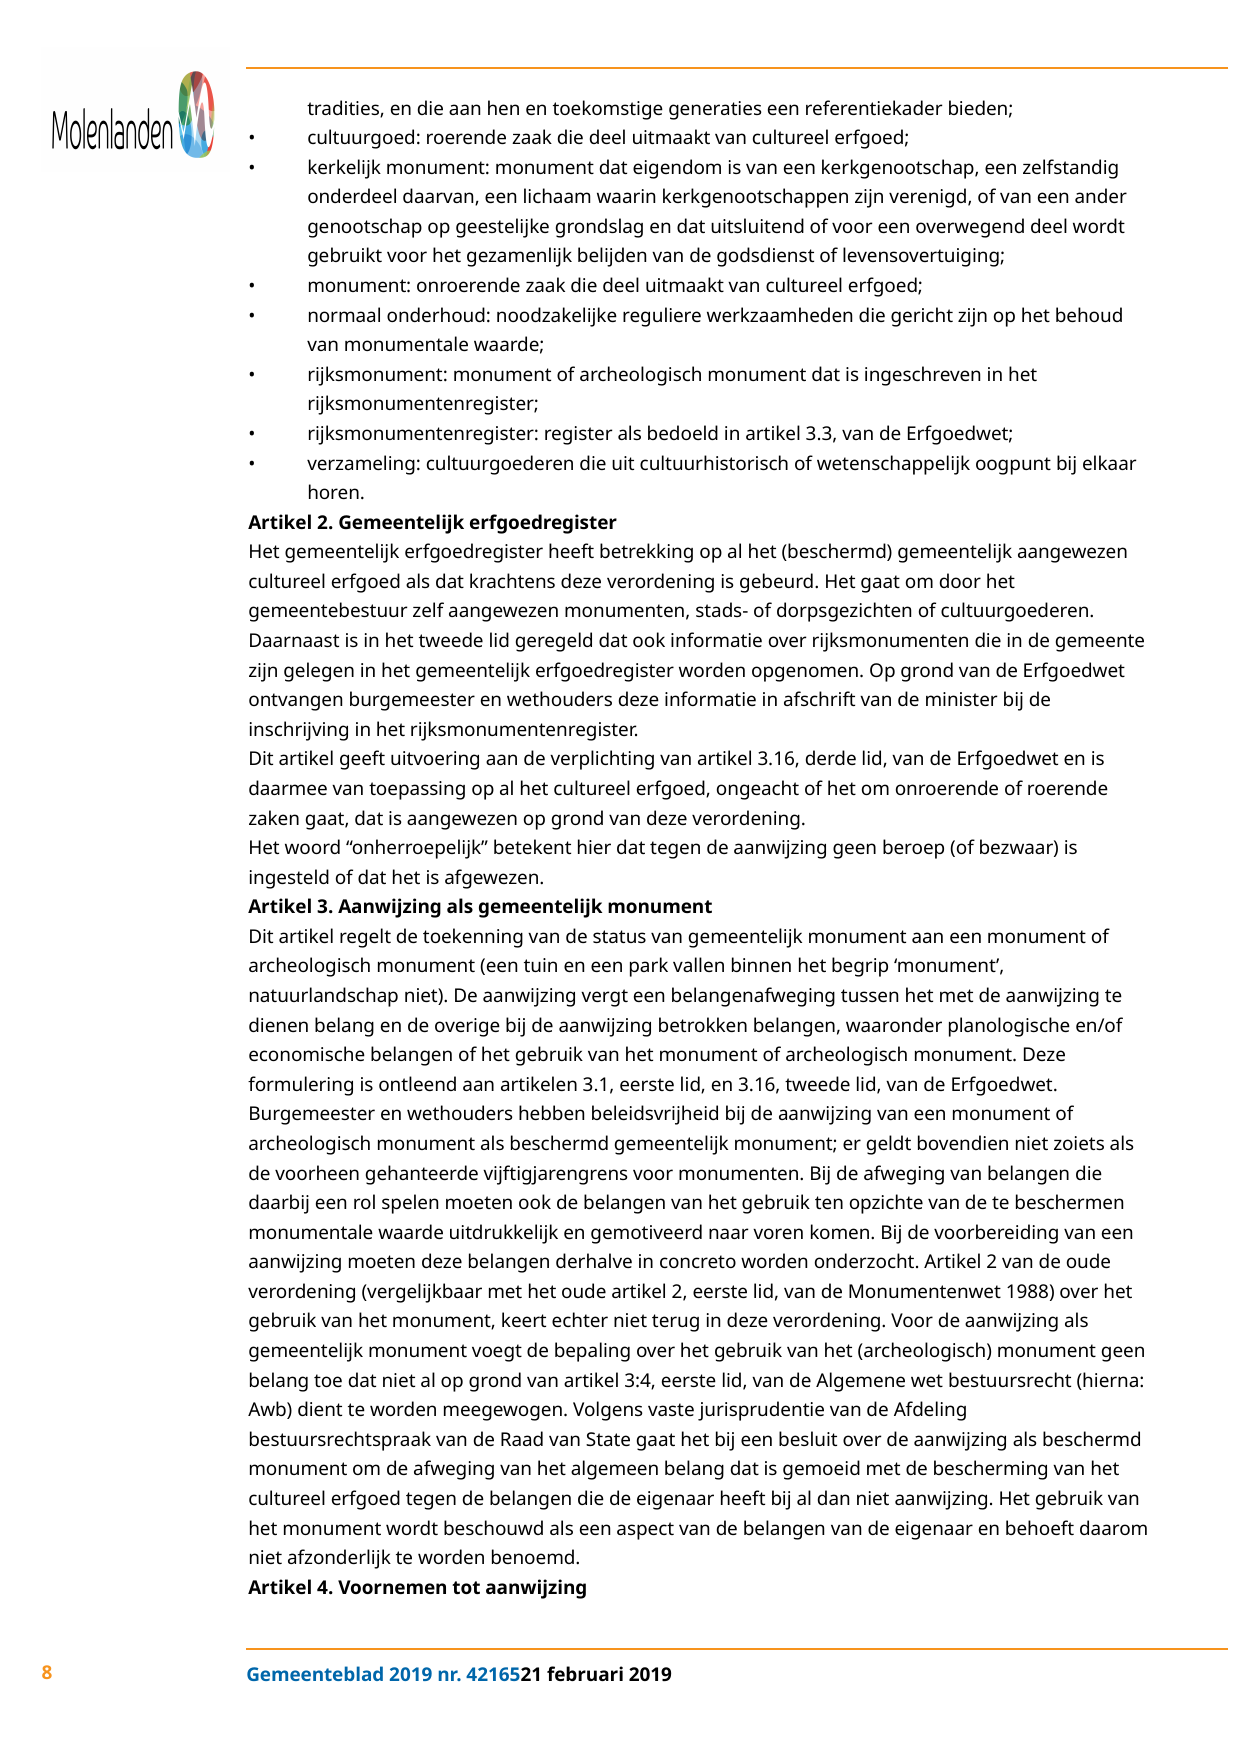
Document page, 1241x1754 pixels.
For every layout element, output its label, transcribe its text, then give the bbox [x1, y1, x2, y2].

text Burgemeester en wethouders hebben beleidsvrijheid bij de aanwijzing van een monument of archeologisch monument als beschermd gemeentelijk monument; er geldt bovendien niet zoiets als de voorheen gehanteerde vijftigjarengrens voor monumenten. Bij de afweging van belangen die daarbij een rol spelen moeten ook de belangen van het gebruik ten opzichte van de te beschermen monumentale waarde uitdrukkelijk en gemotiveerd naar voren komen. Bij de voorbereiding van een aanwijzing moeten deze belangen derhalve in concreto worden onderzocht. Artikel 2 van de oude verordening (vergelijkbaar met het oude artikel 2, eerste lid, van de Monumentenwet 1988) over het gebruik van het monument, keert echter niet terug in deze verordening. Voor de aanwijzing als gemeentelijk monument voegt de bepaling over het gebruik van het (archeologisch) monument geen belang toe dat niet al op grond van artikel 3:4, eerste lid, van de Algemene wet bestuursrecht (hierna: Awb) dient te worden meegewogen. Volgens vaste jurisprudentie van de Afdeling bestuursrechtspraak van de Raad van State gaat het bij een besluit over de aanwijzing als beschermd monument om de afweging van het algemeen belang dat is gemoeid met de bescherming van het cultureel erfgoed tegen de belangen die de eigenaar heeft bij al dan niet aanwijzing. Het gebruik van het monument wordt beschouwd als een aspect van de belangen van de eigenaar en behoeft daarom niet afzonderlijk te worden benoemd. [248, 1101, 1152, 1570]
picture [41, 47, 231, 172]
text Het gemeentelijk erfgoedregister heeft betrekking op al het (beschermd) gemeentelijk aangewezen cultureel erfgoed als dat krachtens deze verordening is gebeurd. Het gaat om door het gemeentebestuur zelf aangewezen monumenten, stads- of dorpsgezichten of cultuurgoederen. Daarnaast is in het tweede lid geregeld dat ook informatie over rijksmonumenten die in de gemeente zijn gelegen in het gemeentelijk erfgoedregister worden opgenomen. Op grond van de Erfgoedwet ontvangen burgemeester en wethouders deze informatie in afschrift van de minister bij de inschrijving in het rijksmonumentenregister. [248, 538, 1152, 742]
list tradities, en die aan hen en toekomstige generaties een referentiekader bieden; [248, 95, 1152, 121]
text Artikel 2. Gemeentelijk erfgoedregister [248, 509, 1152, 535]
text Het woord “onherroepelijk” betekent hier dat tegen de aanwijzing geen beroep (of bezwaar) is ingesteld of dat het is afgewezen. [248, 834, 1152, 890]
text Dit artikel regelt de toekenning van de status van gemeentelijk monument aan een monument of archeologisch monument (een tuin en een park vallen binnen het begrip ‘monument’, natuurlandschap niet). De aanwijzing vergt een belangenafweging tussen het met de aanwijzing te dienen belang en de overige bij de aanwijzing betrokken belangen, waaronder planologische en/of economische belangen of het gebruik van het monument of archeologisch monument. Deze formulering is ontleend aan artikelen 3.1, eerste lid, en 3.16, tweede lid, van de Erfgoedwet. [248, 923, 1152, 1097]
list normaal onderhoud: noodzakelijke reguliere werkzaamheden die gericht zijn op het behoud van monumentale waarde; [248, 302, 1152, 357]
text Artikel 4. Voornemen tot aanwijzing [248, 1574, 1152, 1600]
list rijksmonument: monument of archeologisch monument dat is ingeschreven in het rijksmonumentenregister; [248, 361, 1152, 416]
list cultuurgoed: roerende zaak die deel uitmaakt van cultureel erfgoed; [248, 124, 1152, 150]
list verzameling: cultuurgoederen die uit cultuurhistorisch of wetenschappelijk oogpunt bij elkaar horen. [248, 450, 1152, 505]
list rijksmonumentenregister: register als bedoeld in artikel 3.3, van de Erfgoedwet; [248, 420, 1152, 446]
list kerkelijk monument: monument dat eigendom is van een kerkgenootschap, een zelfstandig onderdeel daarvan, een lichaam waarin kerkgenootschappen zijn verenigd, of van een ander genootschap op geestelijke grondslag en dat uitsluitend of voor een overwegend deel wordt gebruikt voor het gezamenlijk belijden van de godsdienst of levensovertuiging; [248, 154, 1152, 268]
list monument: onroerende zaak die deel uitmaakt van cultureel erfgoed; [248, 272, 1152, 298]
text Dit artikel geeft uitvoering aan de verplichting van artikel 3.16, derde lid, van de Erfgoedwet en is daarmee van toepassing op al het cultureel erfgoed, ongeacht of het om onroerende of roerende zaken gaat, dat is aangewezen op grond van deze verordening. [248, 746, 1152, 831]
text Artikel 3. Aanwijzing als gemeentelijk monument [248, 893, 1152, 919]
